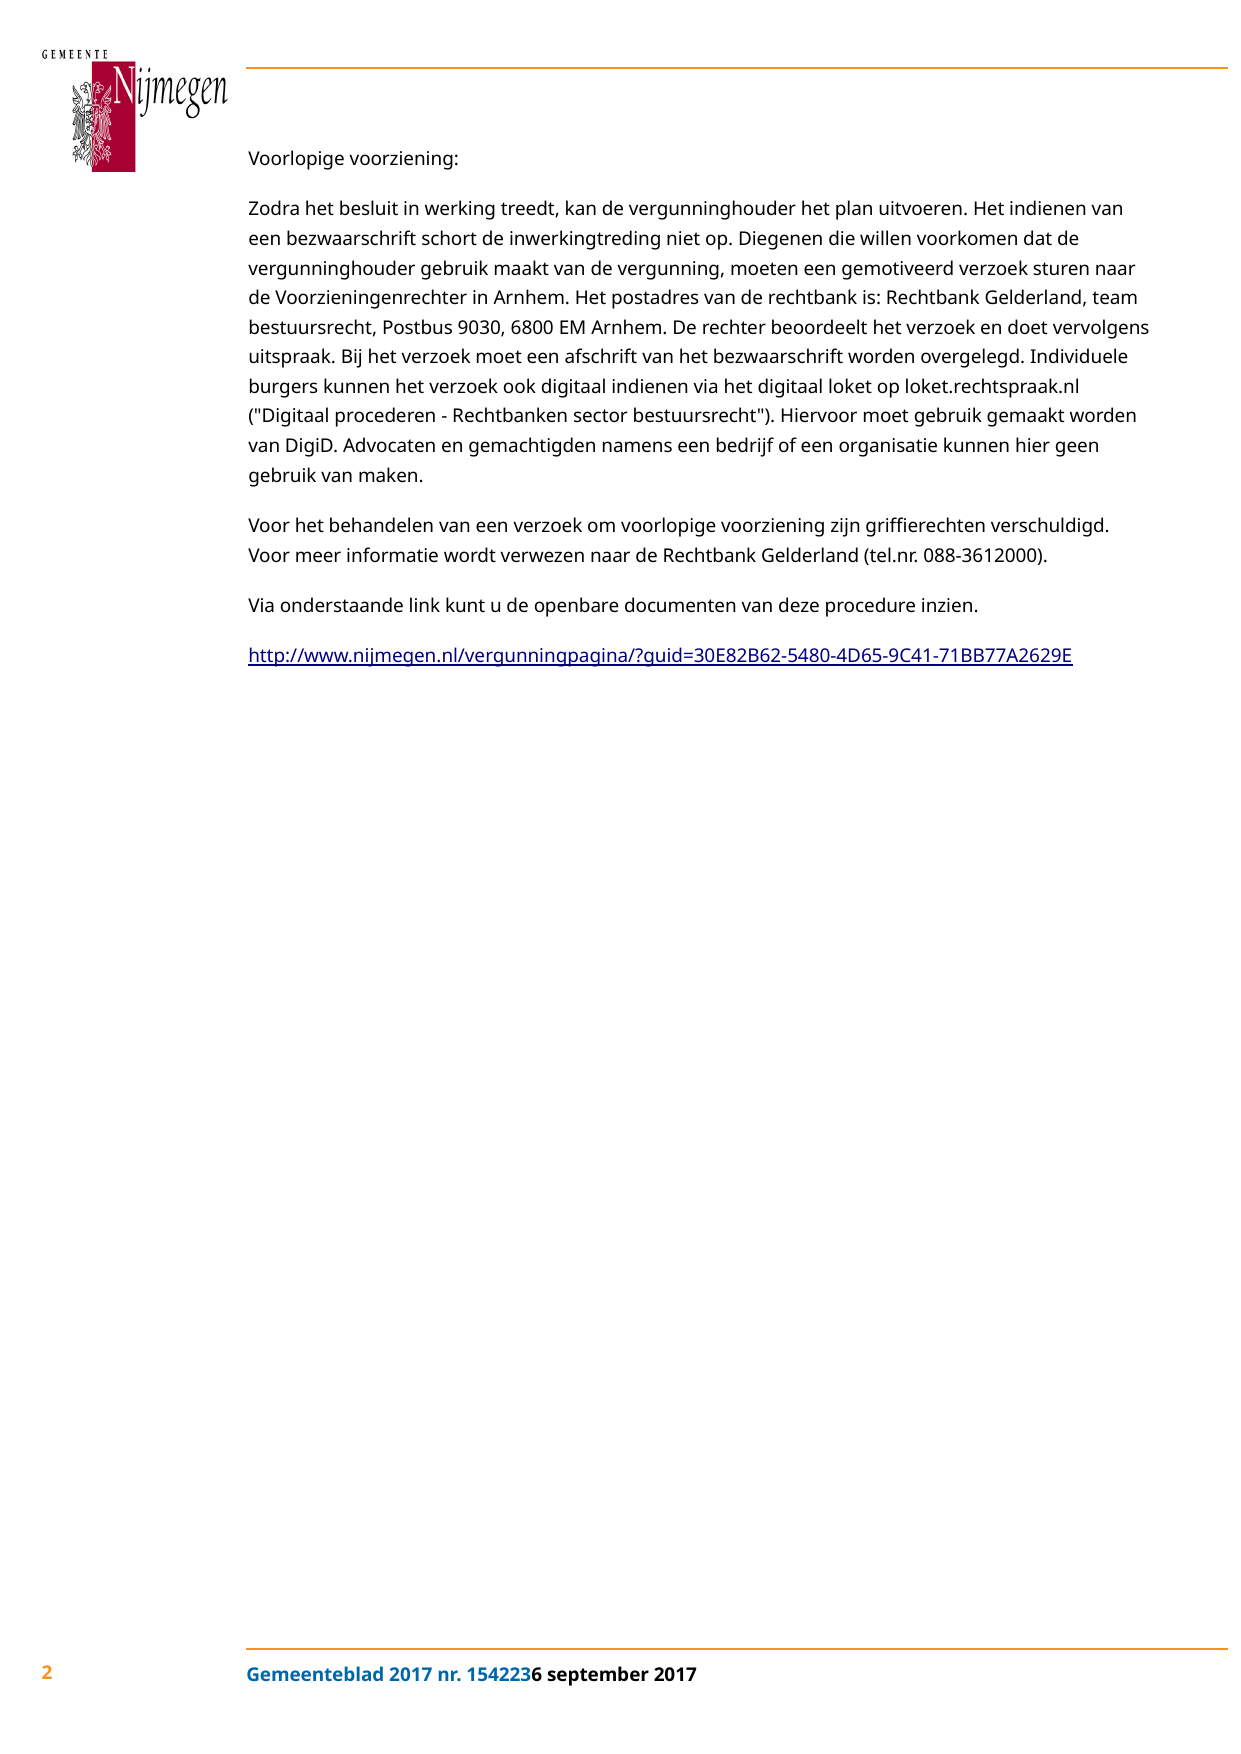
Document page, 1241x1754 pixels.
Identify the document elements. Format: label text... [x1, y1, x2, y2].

text Voorlopige voorziening: [248, 145, 1152, 171]
picture [41, 47, 231, 172]
text Zodra het besluit in werking treedt, kan de vergunninghouder het plan uitvoeren. Het indienen van een bezwaarschrift schort de inwerkingtreding niet op. Diegenen die willen voorkomen dat de vergunninghouder gebruik maakt van de vergunning, moeten een gemotiveerd verzoek sturen naar de Voorzieningenrechter in Arnhem. Het postadres van de rechtbank is: Rechtbank Gelderland, team bestuursrecht, Postbus 9030, 6800 EM Arnhem. De rechter beoordeelt het verzoek en doet vervolgens uitspraak. Bij het verzoek moet een afschrift van het bezwaarschrift worden overgelegd. Individuele burgers kunnen het verzoek ook digitaal indienen via het digitaal loket op loket.rechtspraak.nl ("Digitaal procederen - Rechtbanken sector bestuursrecht"). Hiervoor moet gebruik gemaakt worden van DigiD. Advocaten en gemachtigden namens een bedrijf of een organisatie kunnen hier geen gebruik van maken. [248, 196, 1152, 488]
text Voor het behandelen van een verzoek om voorlopige voorziening zijn griffierechten verschuldigd. Voor meer informatie wordt verwezen naar de Rechtbank Gelderland (tel.nr. 088-3612000). [248, 512, 1152, 568]
text http://www.nijmegen.nl/vergunningpagina/?guid=30E82B62-5480-4D65-9C41-71BB77A2629E [248, 643, 1152, 668]
text Via onderstaande link kunt u de openbare documenten van deze procedure inzien. [248, 592, 1152, 618]
